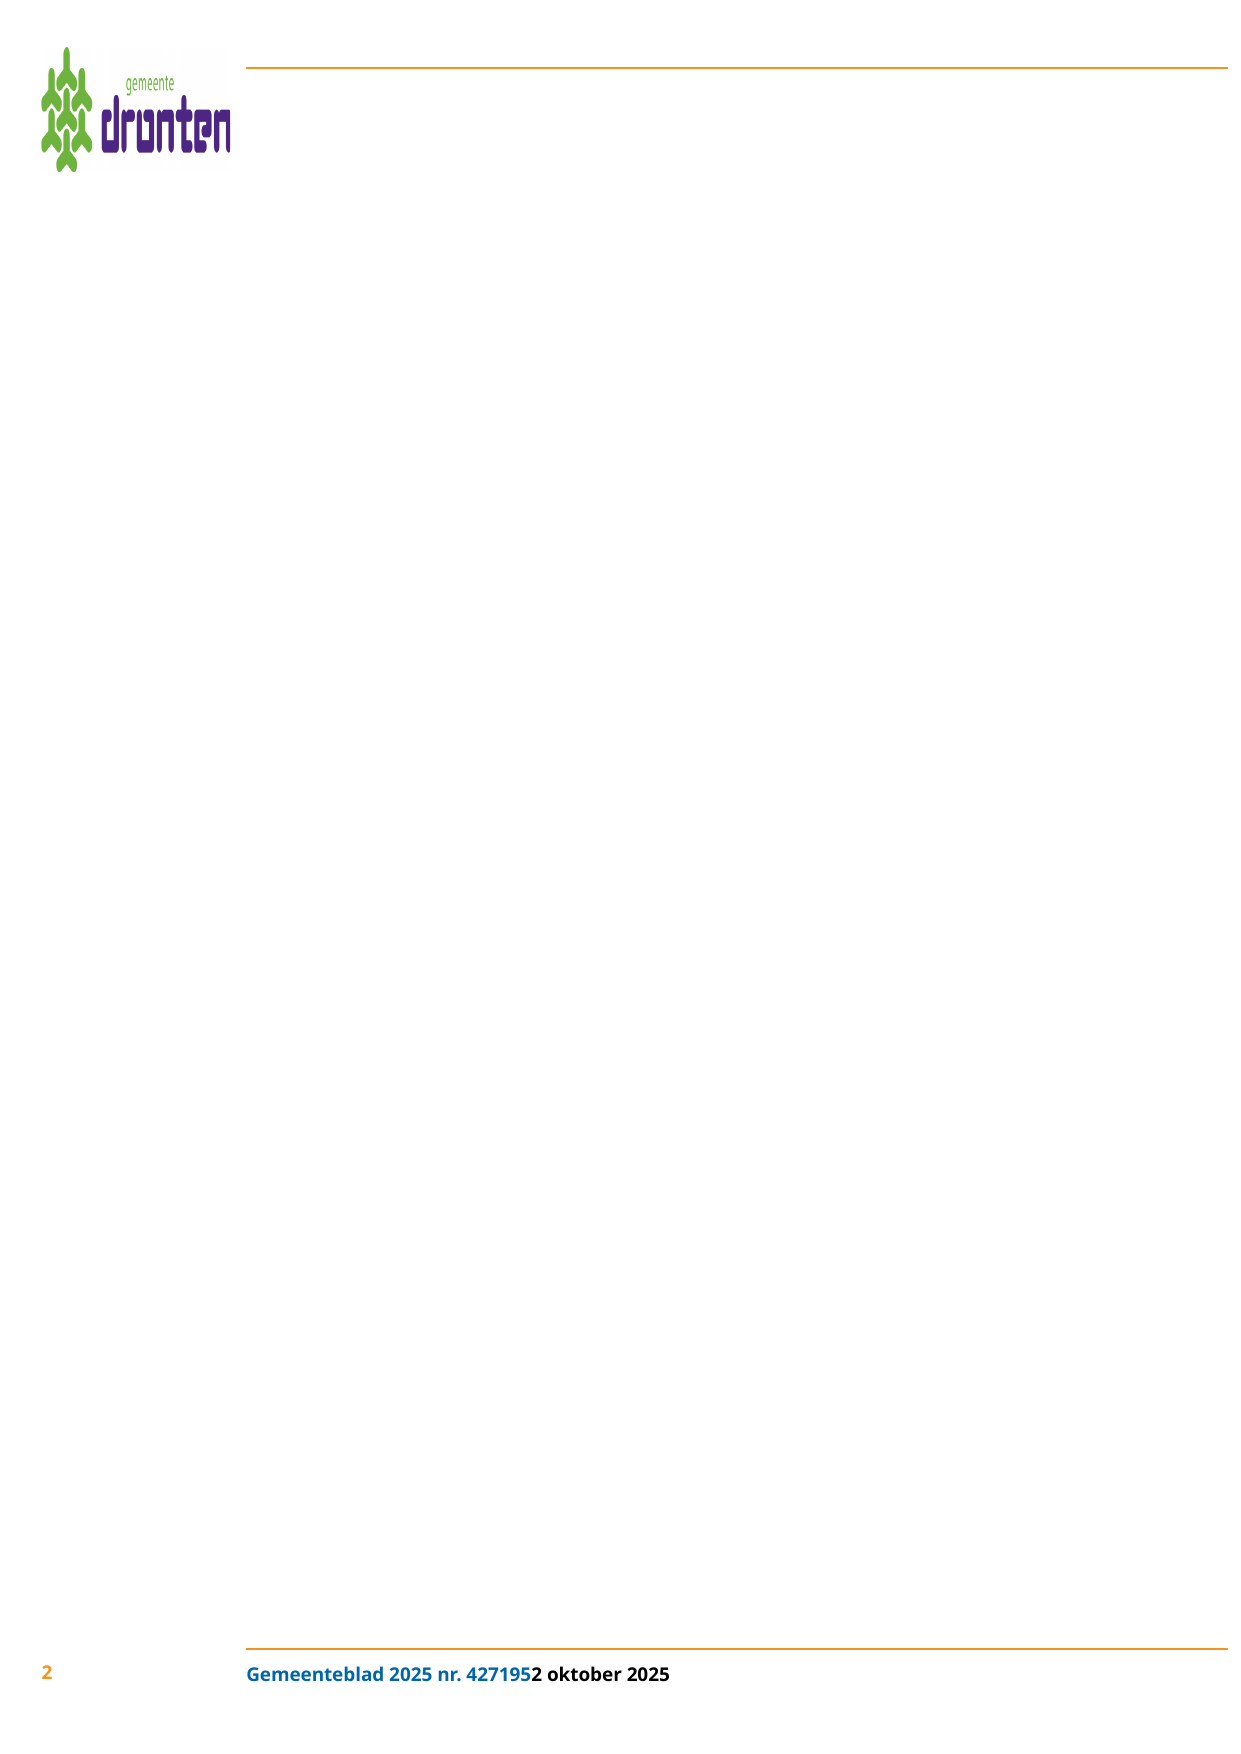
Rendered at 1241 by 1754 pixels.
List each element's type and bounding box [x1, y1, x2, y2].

picture [41, 47, 231, 172]
